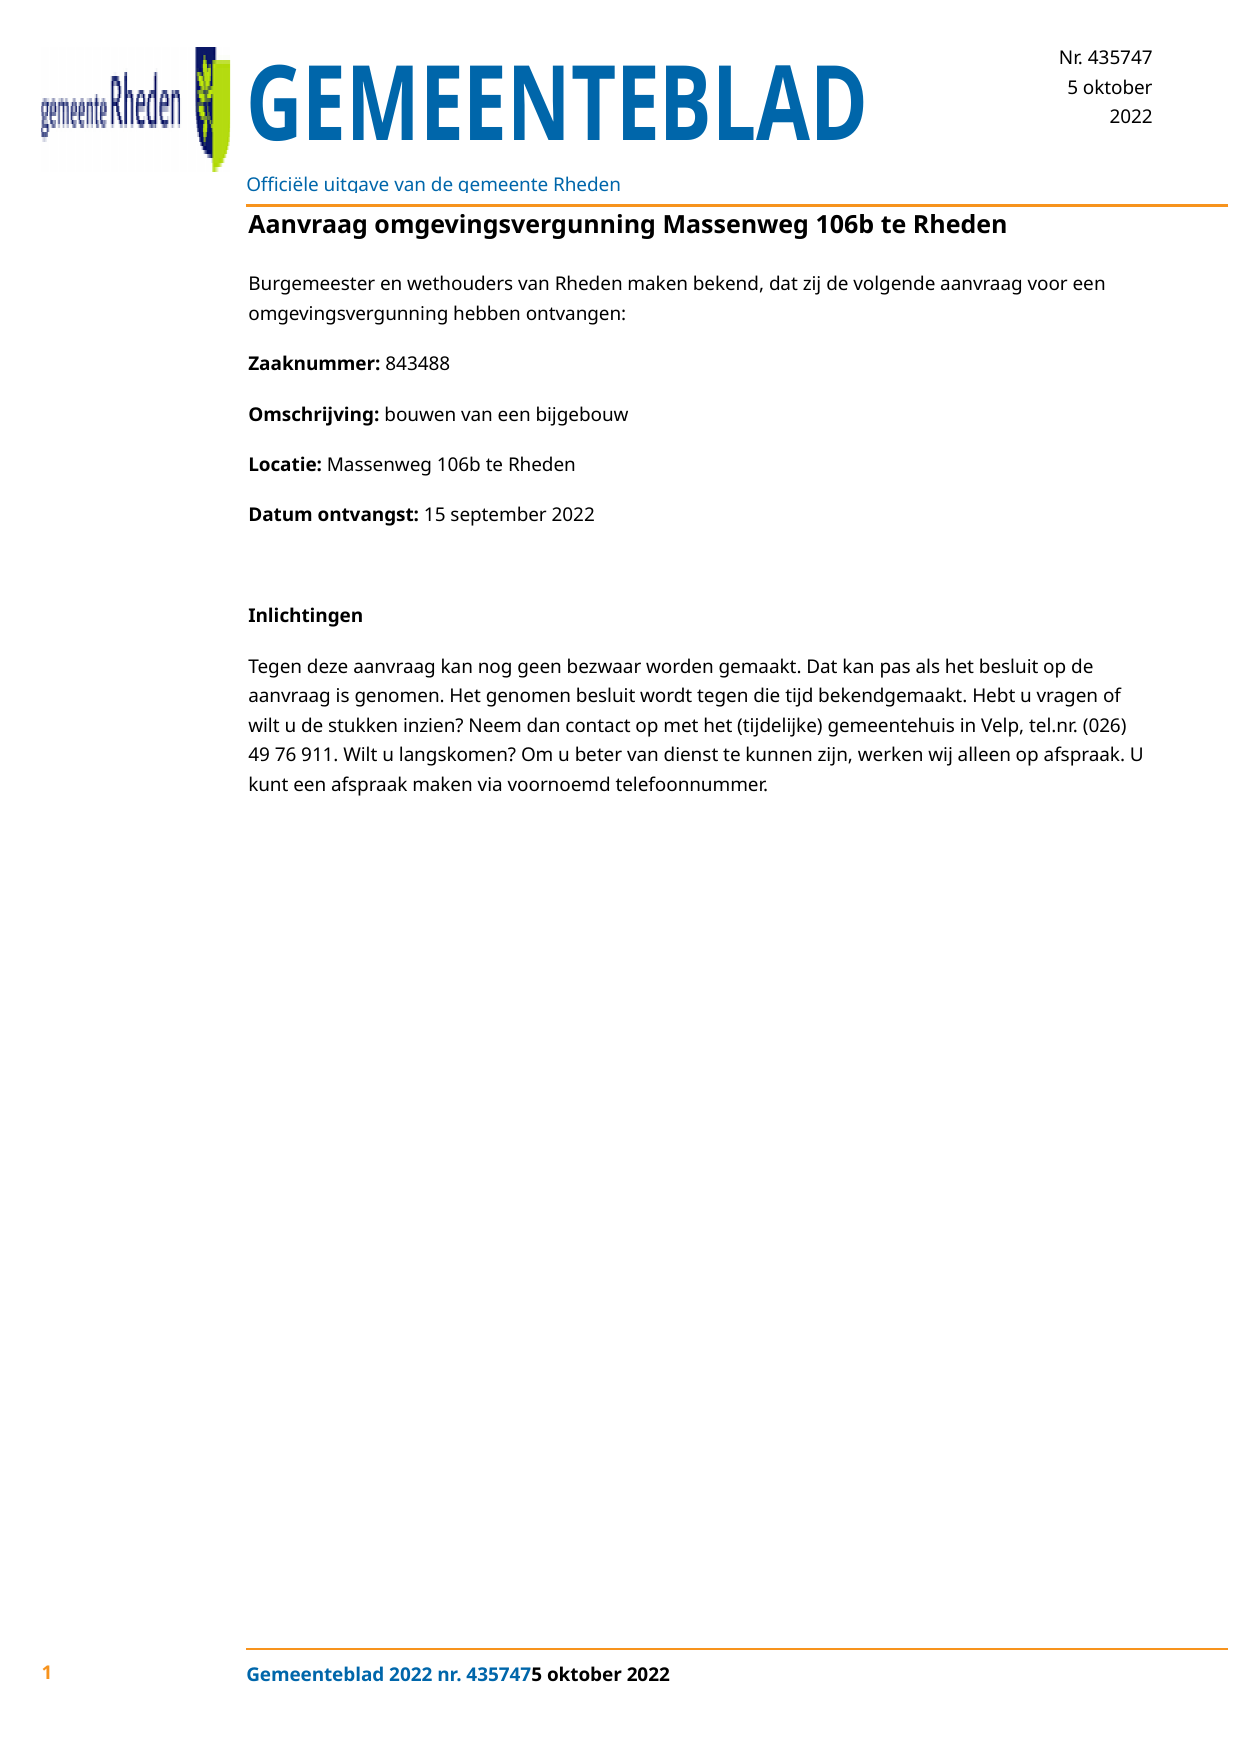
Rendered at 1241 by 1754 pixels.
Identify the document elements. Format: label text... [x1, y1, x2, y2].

text Burgemeester en wethouders van Rheden maken bekend, dat zij de volgende aanvraag voor een omgevingsvergunning hebben ontvangen: [248, 270, 1152, 326]
text Inlichtingen [248, 602, 1152, 628]
text Tegen deze aanvraag kan nog geen bezwaar worden gemaakt. Dat kan pas als het besluit op de aanvraag is genomen. Het genomen besluit wordt tegen die tijd bekendgemaakt. Hebt u vragen of wilt u de stukken inzien? Neem dan contact op met het (tijdelijke) gemeentehuis in Velp, tel.nr. (026) 49 76 911. Wilt u langskomen? Om u beter van dienst te kunnen zijn, werken wij alleen op afspraak. U kunt een afspraak maken via voornoemd telefoonnummer. [248, 653, 1152, 797]
picture [41, 47, 231, 172]
text Aanvraag omgevingsvergunning Massenweg 106b te Rheden [248, 207, 1152, 241]
text Omschrijving: bouwen van een bijgebouw [248, 401, 1152, 426]
text Datum ontvangst: 15 september 2022 [248, 502, 1152, 527]
text Zaaknummer: 843488 [248, 350, 1152, 376]
text Locatie: Massenweg 106b te Rheden [248, 451, 1152, 477]
